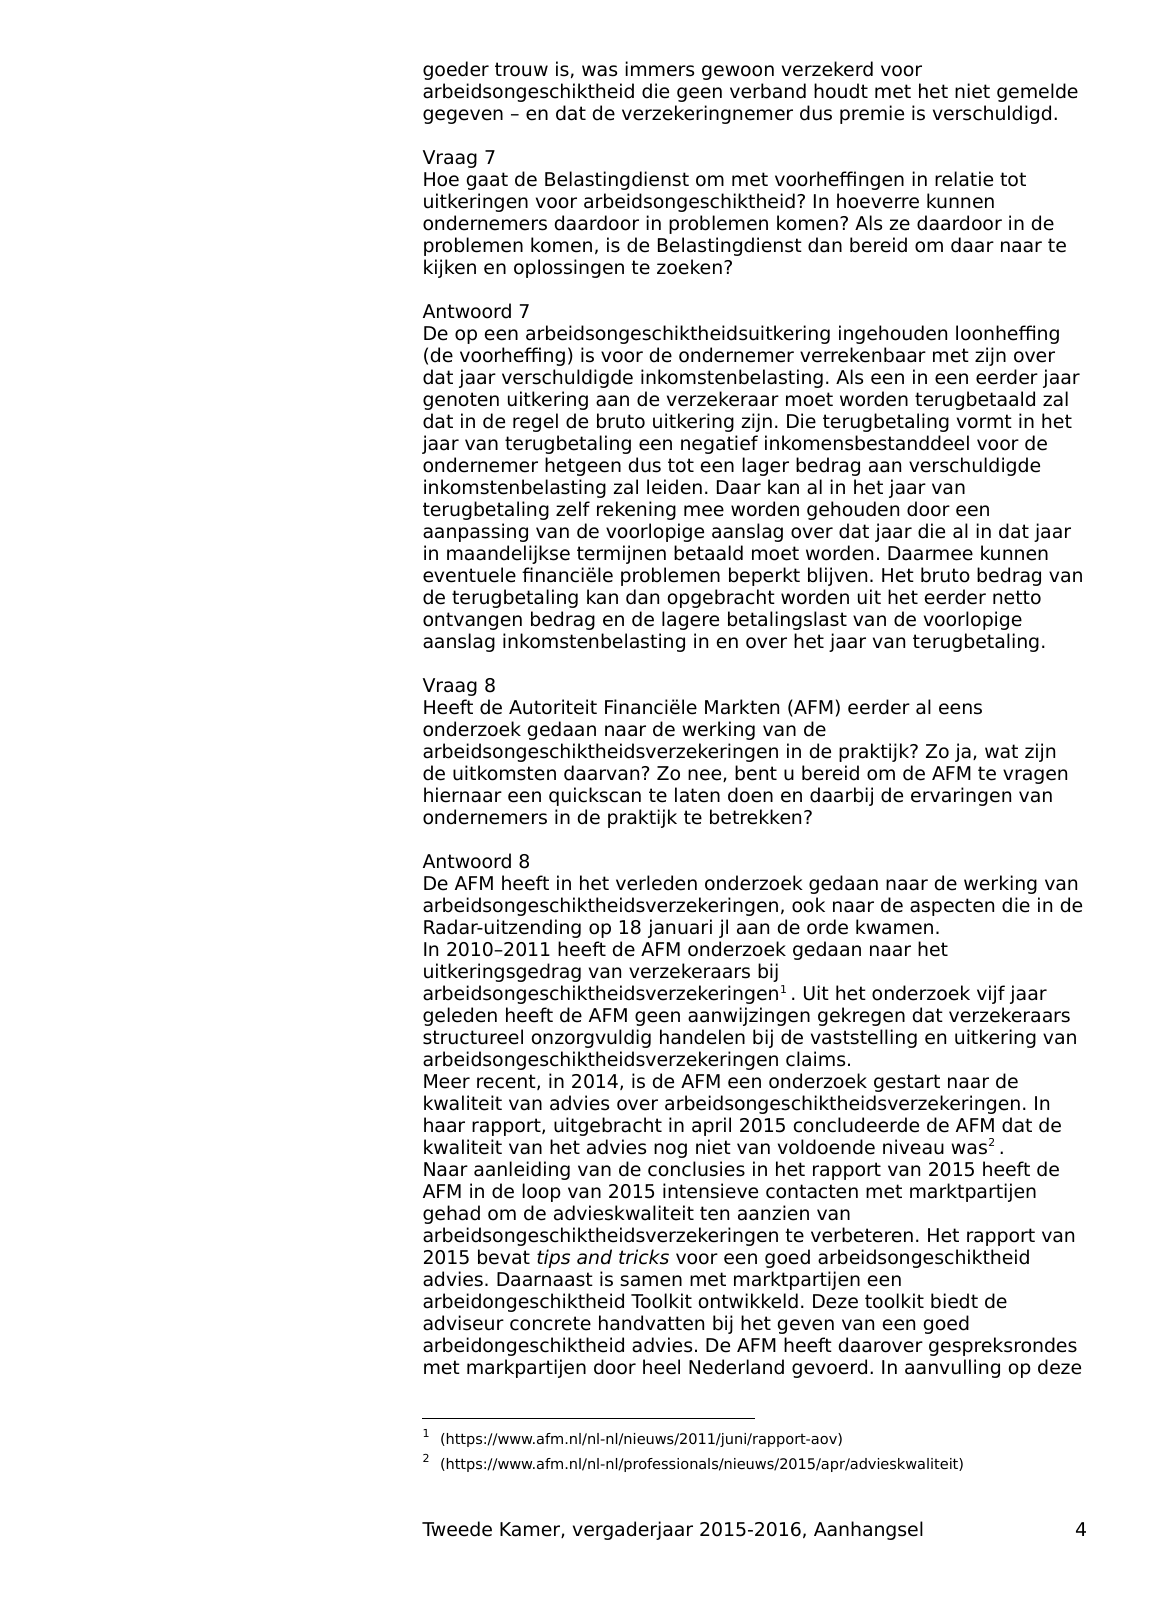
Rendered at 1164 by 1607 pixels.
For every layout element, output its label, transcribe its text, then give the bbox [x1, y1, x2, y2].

text (https://www.afm.nl/nl-nl/professionals/nieuws/2015/apr/advieskwaliteit) [422, 1452, 1087, 1474]
text De op een arbeidsongeschiktheidsuitkering ingehouden loonheffing (de voorheffing) is voor de ondernemer verrekenbaar met zijn over dat jaar verschuldigde inkomstenbelasting. Als een in een eerder jaar genoten uitkering aan de verzekeraar moet worden terugbetaald zal dat in de regel de bruto uitkering zijn. Die terugbetaling vormt in het jaar van terugbetaling een negatief inkomensbestanddeel voor de ondernemer hetgeen dus tot een lager bedrag aan verschuldigde inkomstenbelasting zal leiden. Daar kan al in het jaar van terugbetaling zelf rekening mee worden gehouden door een aanpassing van de voorlopige aanslag over dat jaar die al in dat jaar in maandelijkse termijnen betaald moet worden. Daarmee kunnen eventuele financiële problemen beperkt blijven. Het bruto bedrag van de terugbetaling kan dan opgebracht worden uit het eerder netto ontvangen bedrag en de lagere betalingslast van de voorlopige aanslag inkomstenbelasting in en over het jaar van terugbetaling. [422, 323, 1087, 653]
text Antwoord 8 [422, 851, 1087, 873]
text Vraag 7 [422, 147, 1087, 169]
text In 2010–2011 heeft de AFM onderzoek gedaan naar het uitkeringsgedrag van verzekeraars bij arbeidsongeschiktheidsverzekeringen. Uit het onderzoek vijf jaar geleden heeft de AFM geen aanwijzingen gekregen dat verzekeraars structureel onzorgvuldig handelen bij de vaststelling en uitkering van arbeidsongeschiktheidsverzekeringen claims. [422, 939, 1087, 1071]
text Naar aanleiding van de conclusies in het rapport van 2015 heeft de AFM in de loop van 2015 intensieve contacten met marktpartijen gehad om de advieskwaliteit ten aanzien van arbeidsongeschiktheidsverzekeringen te verbeteren. Het rapport van 2015 bevat tips and tricks voor een goed arbeidsongeschiktheid advies. Daarnaast is samen met marktpartijen een arbeidongeschiktheid Toolkit ontwikkeld. Deze toolkit biedt de adviseur concrete handvatten bij het geven van een goed arbeidongeschiktheid advies. De AFM heeft daarover gespreksrondes met markpartijen door heel Nederland gevoerd. In aanvulling op deze [422, 1159, 1087, 1379]
text Hoe gaat de Belastingdienst om met voorheffingen in relatie tot uitkeringen voor arbeidsongeschiktheid? In hoeverre kunnen ondernemers daardoor in problemen komen? Als ze daardoor in de problemen komen, is de Belastingdienst dan bereid om daar naar te kijken en oplossingen te zoeken? [422, 169, 1087, 279]
text De AFM heeft in het verleden onderzoek gedaan naar de werking van arbeidsongeschiktheidsverzekeringen, ook naar de aspecten die in de Radar-uitzending op 18 januari jl aan de orde kwamen. [422, 873, 1087, 939]
text Vraag 8 [422, 675, 1087, 697]
text Meer recent, in 2014, is de AFM een onderzoek gestart naar de kwaliteit van advies over arbeidsongeschiktheidsverzekeringen. In haar rapport, uitgebracht in april 2015 concludeerde de AFM dat de kwaliteit van het advies nog niet van voldoende niveau was. [422, 1071, 1087, 1159]
text (https://www.afm.nl/nl-nl/nieuws/2011/juni/rapport-aov) [422, 1427, 1087, 1449]
text Heeft de Autoriteit Financiële Markten (AFM) eerder al eens onderzoek gedaan naar de werking van de arbeidsongeschiktheidsverzekeringen in de praktijk? Zo ja, wat zijn de uitkomsten daarvan? Zo nee, bent u bereid om de AFM te vragen hiernaar een quickscan te laten doen en daarbij de ervaringen van ondernemers in de praktijk te betrekken? [422, 697, 1087, 829]
text goeder trouw is, was immers gewoon verzekerd voor arbeidsongeschiktheid die geen verband houdt met het niet gemelde gegeven – en dat de verzekeringnemer dus premie is verschuldigd. [422, 59, 1087, 125]
text Antwoord 7 [422, 301, 1087, 323]
